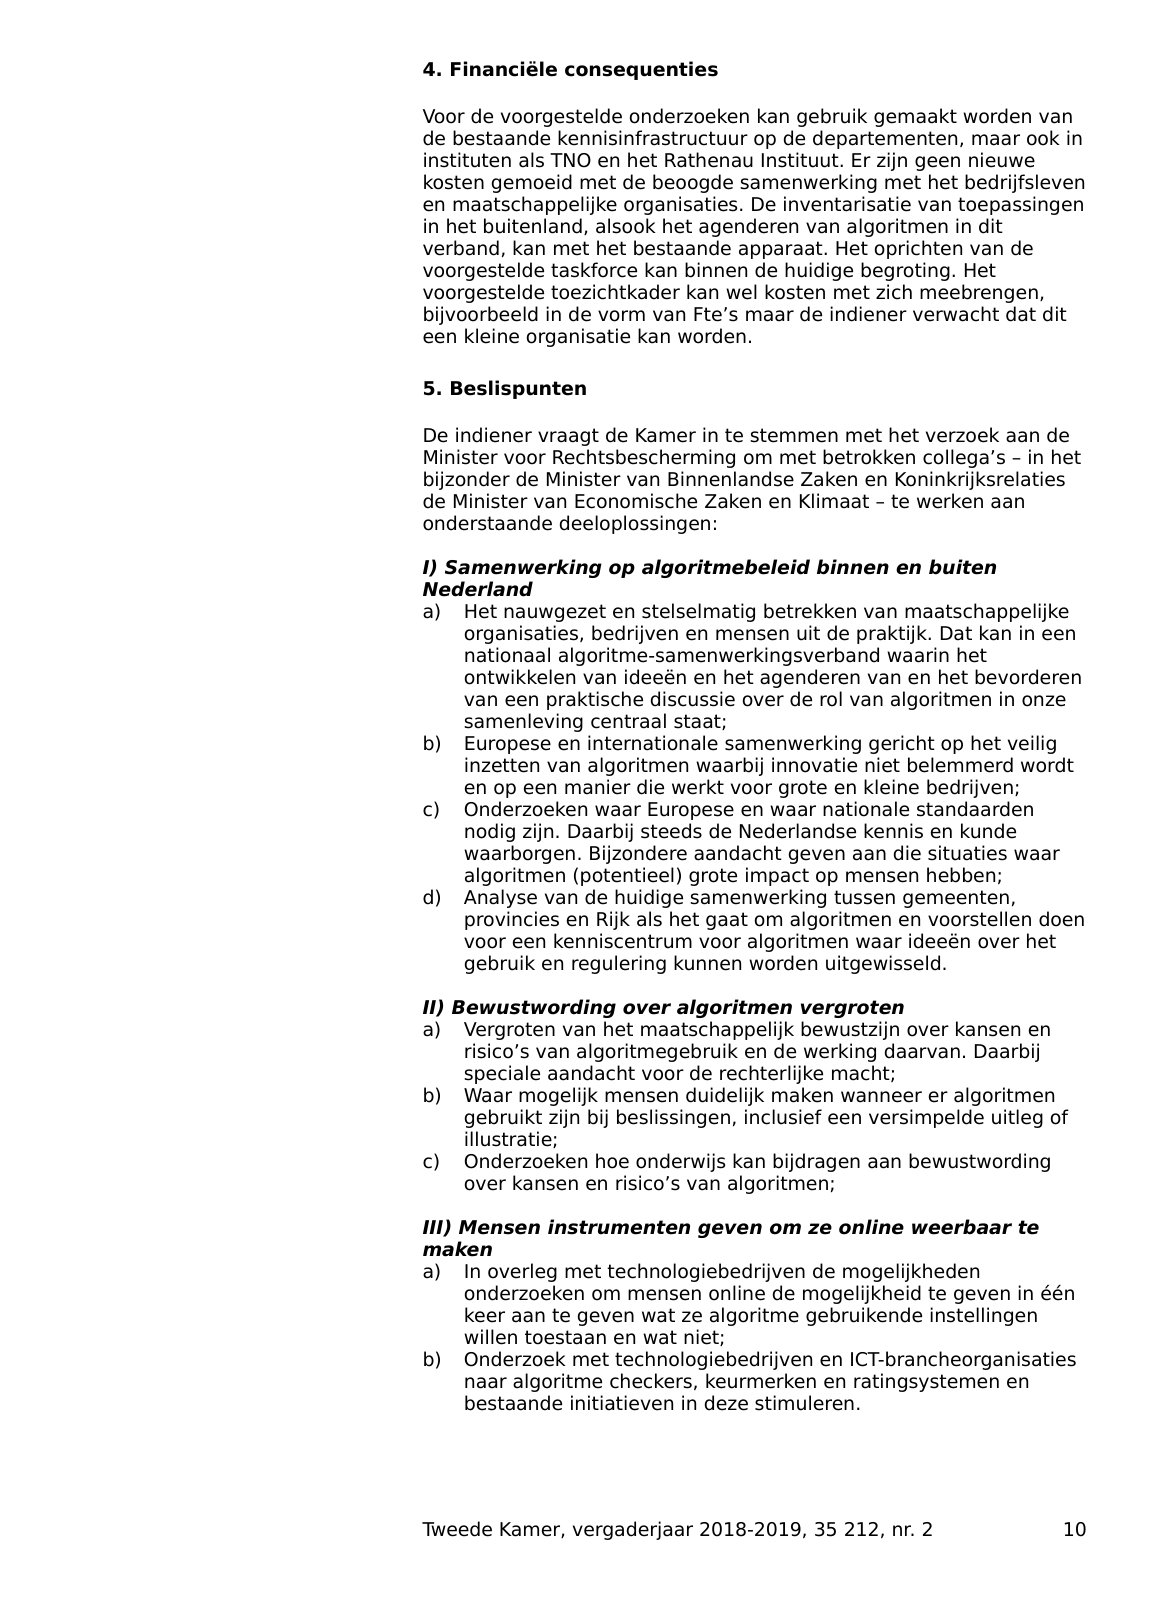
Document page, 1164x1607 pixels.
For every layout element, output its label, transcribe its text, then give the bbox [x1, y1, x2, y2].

text b) Onderzoek met technologiebedrijven en ICT-brancheorganisaties naar algoritme checkers, keurmerken en ratingsystemen en bestaande initiatieven in deze stimuleren. [422, 1348, 1087, 1414]
text a) Vergroten van het maatschappelijk bewustzijn over kansen en risico’s van algoritmegebruik en de werking daarvan. Daarbij speciale aandacht voor de rechterlijke macht; [422, 1019, 1087, 1084]
text Voor de voorgestelde onderzoeken kan gebruik gemaakt worden van de bestaande kennisinfrastructuur op de departementen, maar ook in instituten als TNO en het Rathenau Instituut. Er zijn geen nieuwe kosten gemoeid met de beoogde samenwerking met het bedrijfsleven en maatschappelijke organisaties. De inventarisatie van toepassingen in het buitenland, alsook het agenderen van algoritmen in dit verband, kan met het bestaande apparaat. Het oprichten van de voorgestelde taskforce kan binnen de huidige begroting. Het voorgestelde toezichtkader kan wel kosten met zich meebrengen, bijvoorbeeld in de vorm van Fte’s maar de indiener verwacht dat dit een kleine organisatie kan worden. [422, 106, 1087, 348]
subtitle 5. Beslispunten [422, 378, 1087, 400]
text De indiener vraagt de Kamer in te stemmen met het verzoek aan de Minister voor Rechtsbescherming om met betrokken collega’s – in het bijzonder de Minister van Binnenlandse Zaken en Koninkrijksrelaties de Minister van Economische Zaken en Klimaat – te werken aan onderstaande deeloplossingen: [422, 425, 1087, 535]
text b) Waar mogelijk mensen duidelijk maken wanneer er algoritmen gebruikt zijn bij beslissingen, inclusief een versimpelde uitleg of illustratie; [422, 1084, 1087, 1151]
subtitle 4. Financiële consequenties [422, 59, 1087, 81]
text d) Analyse van de huidige samenwerking tussen gemeenten, provincies en Rijk als het gaat om algoritmen en voorstellen doen voor een kenniscentrum voor algoritmen waar ideeën over het gebruik en regulering kunnen worden uitgewisseld. [422, 887, 1087, 974]
subtitle I) Samenwerking op algoritmebeleid binnen en buiten Nederland [422, 557, 1087, 601]
text a) Het nauwgezet en stelselmatig betrekken van maatschappelijke organisaties, bedrijven en mensen uit de praktijk. Dat kan in een nationaal algoritme-samenwerkingsverband waarin het ontwikkelen van ideeën en het agenderen van en het bevorderen van een praktische discussie over de rol van algoritmen in onze samenleving centraal staat; [422, 601, 1087, 733]
text c) Onderzoeken waar Europese en waar nationale standaarden nodig zijn. Daarbij steeds de Nederlandse kennis en kunde waarborgen. Bijzondere aandacht geven aan die situaties waar algoritmen (potentieel) grote impact op mensen hebben; [422, 799, 1087, 887]
subtitle II) Bewustwording over algoritmen vergroten [422, 997, 1087, 1019]
text c) Onderzoeken hoe onderwijs kan bijdragen aan bewustwording over kansen en risico’s van algoritmen; [422, 1151, 1087, 1194]
text b) Europese en internationale samenwerking gericht op het veilig inzetten van algoritmen waarbij innovatie niet belemmerd wordt en op een manier die werkt voor grote en kleine bedrijven; [422, 733, 1087, 799]
subtitle III) Mensen instrumenten geven om ze online weerbaar te maken [422, 1217, 1087, 1261]
text a) In overleg met technologiebedrijven de mogelijkheden onderzoeken om mensen online de mogelijkheid te geven in één keer aan te geven wat ze algoritme gebruikende instellingen willen toestaan en wat niet; [422, 1261, 1087, 1348]
